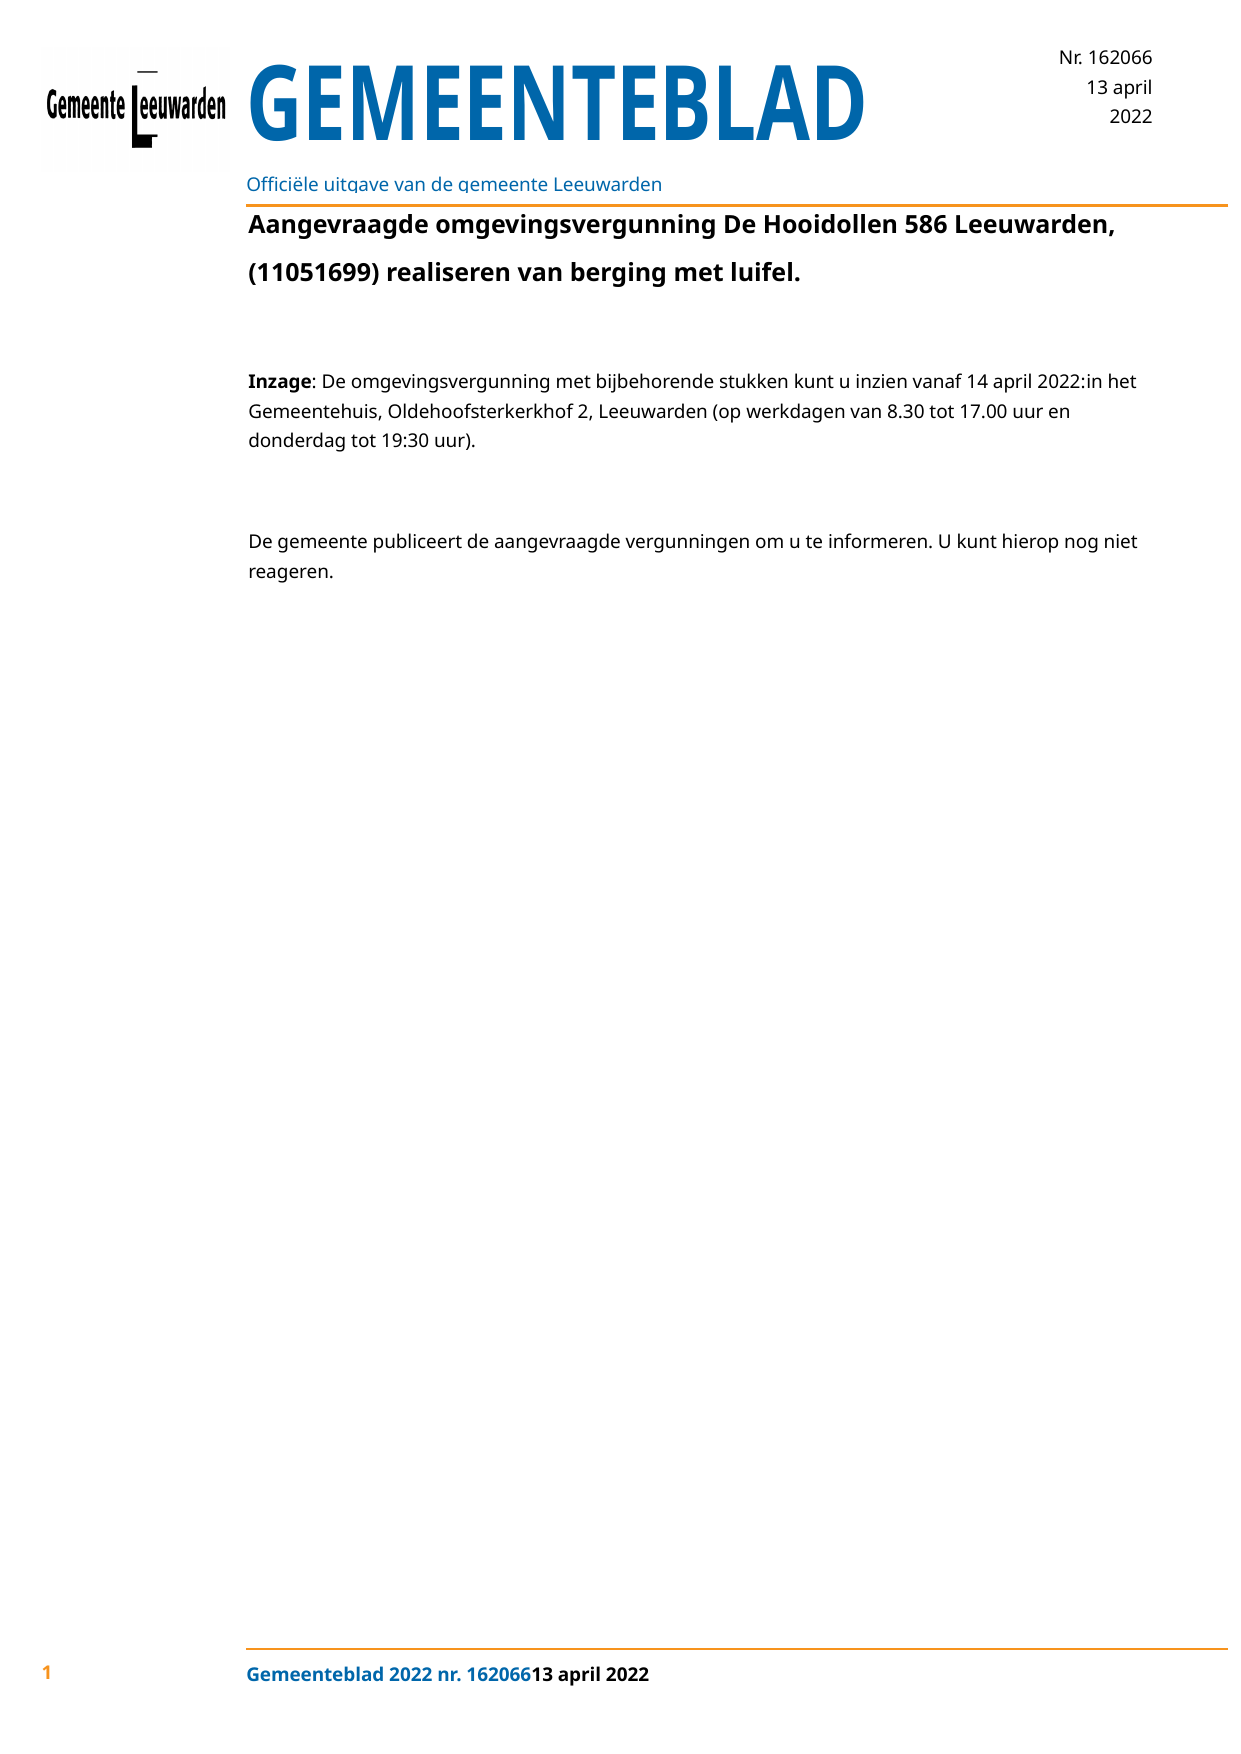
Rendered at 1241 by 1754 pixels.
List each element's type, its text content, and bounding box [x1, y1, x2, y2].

text Aangevraagde omgevingsvergunning De Hooidollen 586 Leeuwarden, (11051699) realiseren van berging met luifel. [248, 207, 1152, 288]
text De gemeente publiceert de aangevraagde vergunningen om u te informeren. U kunt hierop nog niet reageren. [248, 528, 1152, 584]
text Inzage: De omgevingsvergunning met bijbehorende stukken kunt u inzien vanaf 14 april 2022:in het Gemeentehuis, Oldehoofsterkerkhof 2, Leeuwarden (op werkdagen van 8.30 tot 17.00 uur en donderdag tot 19:30 uur). [248, 368, 1152, 453]
picture [41, 47, 231, 172]
